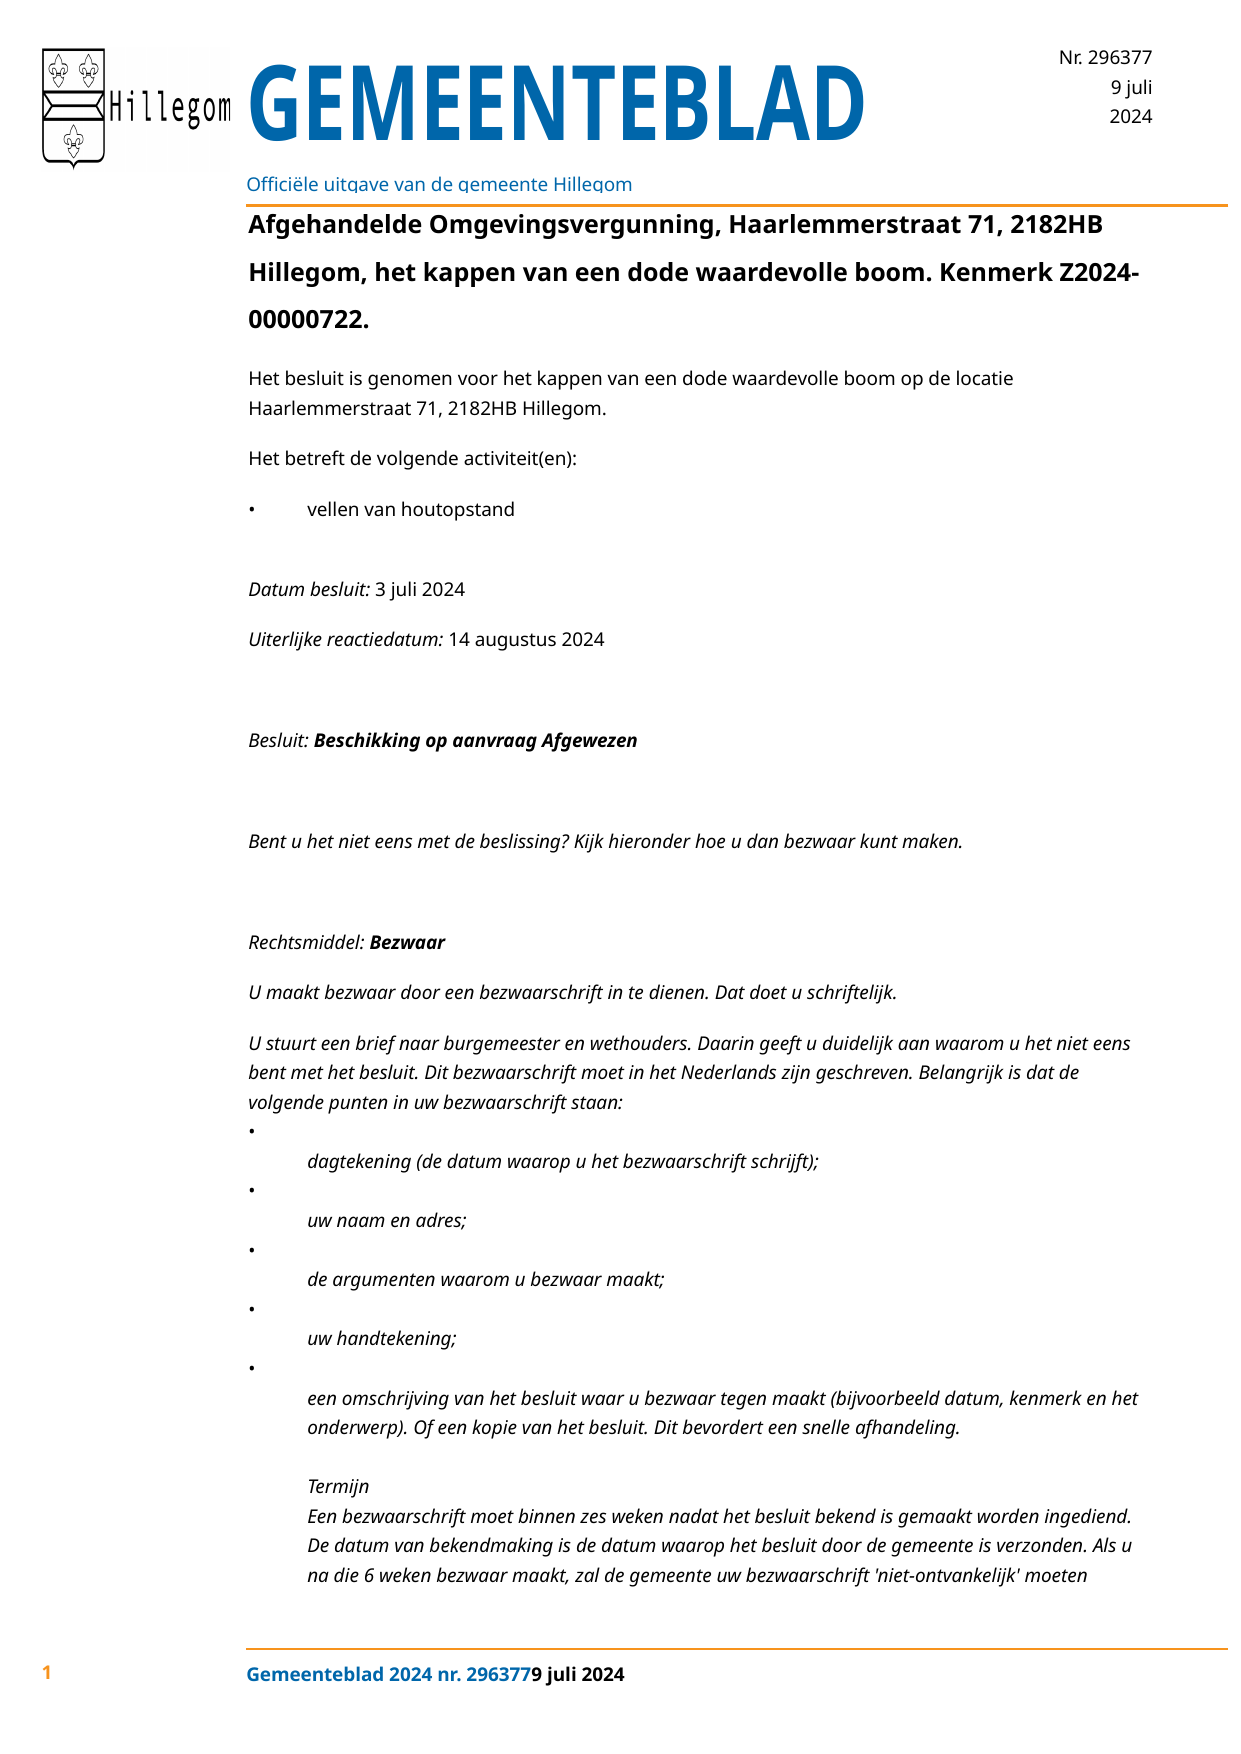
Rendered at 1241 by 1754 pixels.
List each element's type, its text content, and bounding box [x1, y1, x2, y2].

list Termijn [248, 1473, 1152, 1499]
text Het betreft de volgende activiteit(en): [248, 446, 1152, 471]
list uw naam en adres; [248, 1207, 1152, 1233]
list uw handtekening; [248, 1326, 1152, 1351]
text Het besluit is genomen voor het kappen van een dode waardevolle boom op de locatie Haarlemmerstraat 71, 2182HB Hillegom. [248, 366, 1152, 421]
text Datum besluit: 3 juli 2024 [248, 576, 1152, 602]
text Afgehandelde Omgevingsvergunning, Haarlemmerstraat 71, 2182HB Hillegom, het kappen van een dode waardevolle boom. Kenmerk Z2024-00000722. [248, 207, 1152, 336]
picture [41, 47, 231, 172]
list de argumenten waarom u bezwaar maakt; [248, 1266, 1152, 1292]
list een omschrijving van het besluit waar u bezwaar tegen maakt (bijvoorbeeld datum, kenmerk en het onderwerp). Of een kopie van het besluit. Dit bevordert een snelle afhandeling. [248, 1385, 1152, 1440]
text Uiterlijke reactiedatum: 14 augustus 2024 [248, 626, 1152, 652]
text Besluit: Beschikking op aanvraag Afgewezen [248, 727, 1152, 753]
list Een bezwaarschrift moet binnen zes weken nadat het besluit bekend is gemaakt worden ingediend. De datum van bekendmaking is de datum waarop het besluit door de gemeente is verzonden. Als u na die 6 weken bezwaar maakt, zal de gemeente uw bezwaarschrift 'niet-ontvankelijk' moeten [248, 1503, 1152, 1588]
text U stuurt een brief naar burgemeester en wethouders. Daarin geeft u duidelijk aan waarom u het niet eens bent met het besluit. Dit bezwaarschrift moet in het Nederlands zijn geschreven. Belangrijk is dat de volgende punten in uw bezwaarschrift staan: [248, 1030, 1152, 1114]
text Rechtsmiddel: Bezwaar [248, 929, 1152, 954]
list dagtekening (de datum waarop u het bezwaarschrift schrijft); [248, 1148, 1152, 1174]
text U maakt bezwaar door een bezwaarschrift in te dienen. Dat doet u schriftelijk. [248, 979, 1152, 1005]
text Bent u het niet eens met de beslissing? Kijk hieronder hoe u dan bezwaar kunt maken. [248, 828, 1152, 854]
list vellen van houtopstand [248, 496, 1152, 522]
